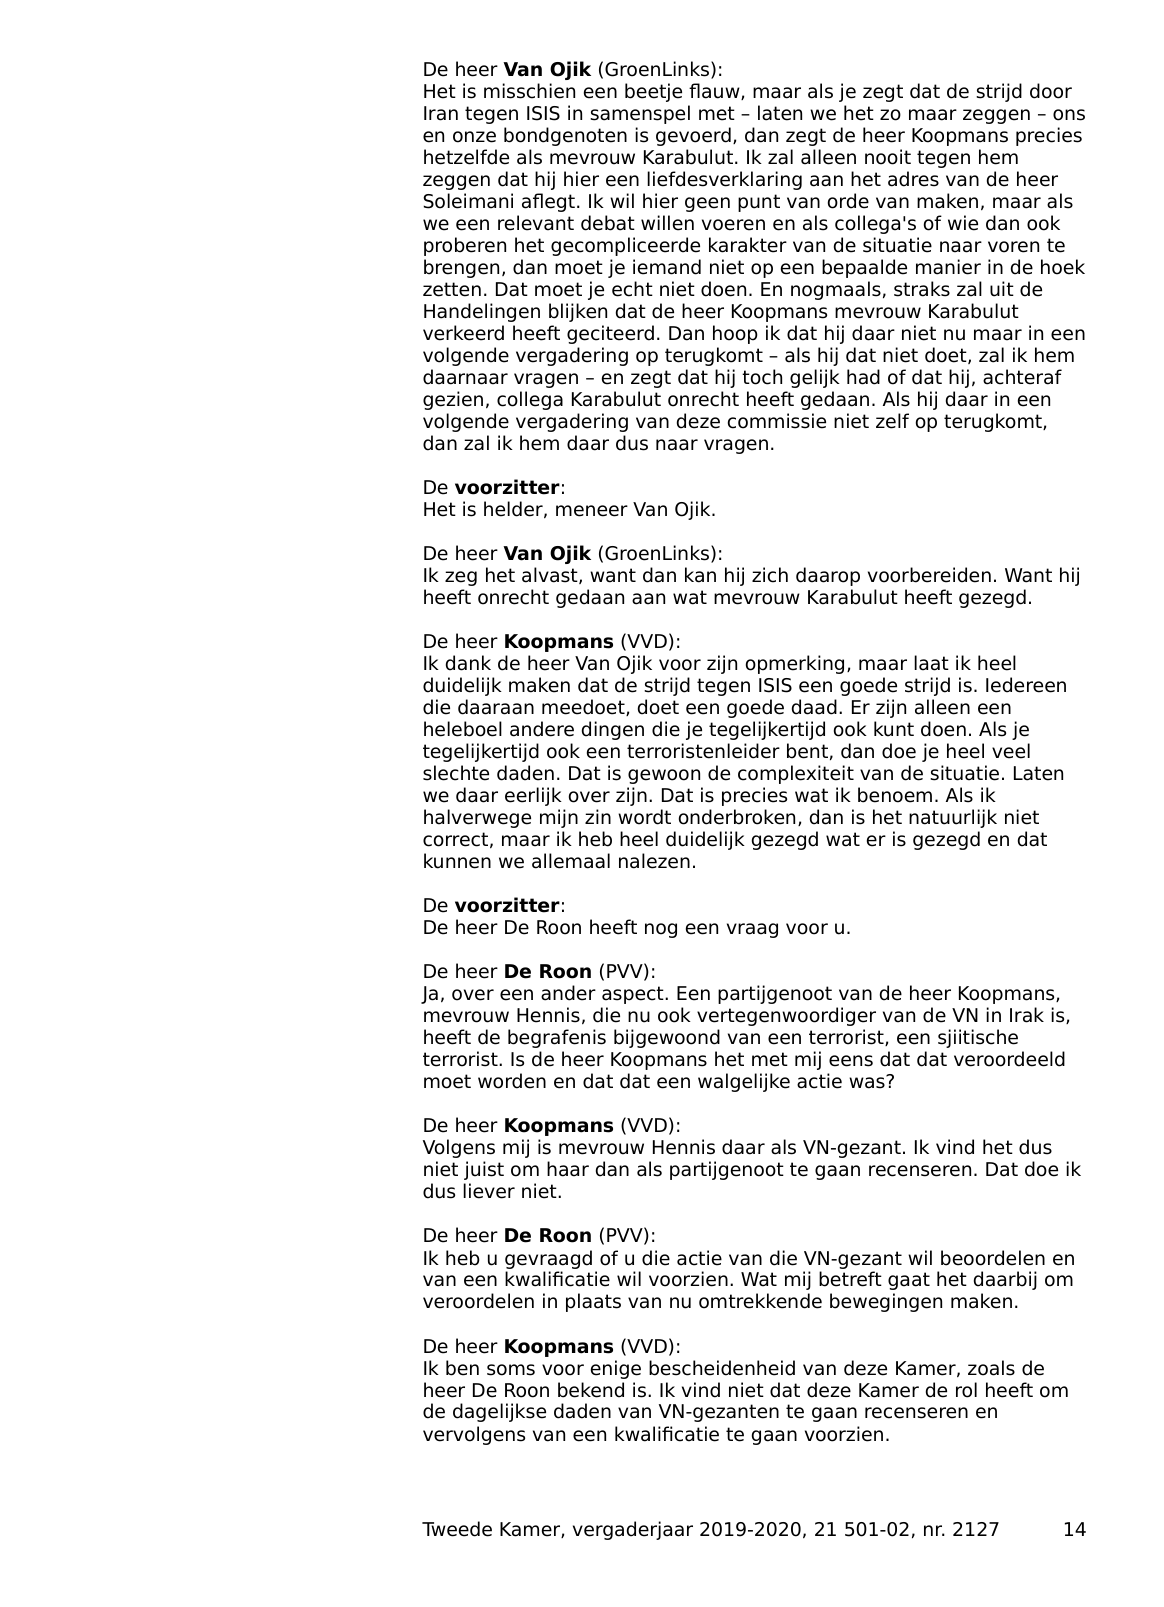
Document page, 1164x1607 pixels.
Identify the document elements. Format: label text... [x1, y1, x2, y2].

text Volgens mij is mevrouw Hennis daar als VN-gezant. Ik vind het dus niet juist om haar dan als partijgenoot te gaan recenseren. Dat doe ik dus liever niet. [422, 1137, 1087, 1203]
text De voorzitter: [422, 895, 1087, 917]
text Het is helder, meneer Van Ojik. [422, 499, 1087, 521]
text De heer Koopmans (VVD): [422, 1115, 1087, 1137]
text Ik zeg het alvast, want dan kan hij zich daarop voorbereiden. Want hij heeft onrecht gedaan aan wat mevrouw Karabulut heeft gezegd. [422, 565, 1087, 609]
text De heer Koopmans (VVD): [422, 1336, 1087, 1357]
text De heer De Roon (PVV): [422, 1225, 1087, 1247]
text De heer Koopmans (VVD): [422, 631, 1087, 653]
text Ik dank de heer Van Ojik voor zijn opmerking, maar laat ik heel duidelijk maken dat de strijd tegen ISIS een goede strijd is. Iedereen die daaraan meedoet, doet een goede daad. Er zijn alleen een heleboel andere dingen die je tegelijkertijd ook kunt doen. Als je tegelijkertijd ook een terroristenleider bent, dan doe je heel veel slechte daden. Dat is gewoon de complexiteit van de situatie. Laten we daar eerlijk over zijn. Dat is precies wat ik benoem. Als ik halverwege mijn zin wordt onderbroken, dan is het natuurlijk niet correct, maar ik heb heel duidelijk gezegd wat er is gezegd en dat kunnen we allemaal nalezen. [422, 653, 1087, 873]
text De heer Van Ojik (GroenLinks): [422, 543, 1087, 565]
text De voorzitter: [422, 477, 1087, 499]
text Ja, over een ander aspect. Een partijgenoot van de heer Koopmans, mevrouw Hennis, die nu ook vertegenwoordiger van de VN in Irak is, heeft de begrafenis bijgewoond van een terrorist, een sjiitische terrorist. Is de heer Koopmans het met mij eens dat dat veroordeeld moet worden en dat dat een walgelijke actie was? [422, 983, 1087, 1093]
text Ik ben soms voor enige bescheidenheid van deze Kamer, zoals de heer De Roon bekend is. Ik vind niet dat deze Kamer de rol heeft om de dagelijkse daden van VN-gezanten te gaan recenseren en vervolgens van een kwalificatie te gaan voorzien. [422, 1357, 1087, 1445]
text De heer De Roon heeft nog een vraag voor u. [422, 917, 1087, 939]
text De heer De Roon (PVV): [422, 961, 1087, 983]
text De heer Van Ojik (GroenLinks): [422, 59, 1087, 81]
text Ik heb u gevraagd of u die actie van die VN-gezant wil beoordelen en van een kwalificatie wil voorzien. Wat mij betreft gaat het daarbij om veroordelen in plaats van nu omtrekkende bewegingen maken. [422, 1247, 1087, 1313]
text Het is misschien een beetje flauw, maar als je zegt dat de strijd door Iran tegen ISIS in samenspel met – laten we het zo maar zeggen – ons en onze bondgenoten is gevoerd, dan zegt de heer Koopmans precies hetzelfde als mevrouw Karabulut. Ik zal alleen nooit tegen hem zeggen dat hij hier een liefdesverklaring aan het adres van de heer Soleimani aflegt. Ik wil hier geen punt van orde van maken, maar als we een relevant debat willen voeren en als collega's of wie dan ook proberen het gecompliceerde karakter van de situatie naar voren te brengen, dan moet je iemand niet op een bepaalde manier in de hoek zetten. Dat moet je echt niet doen. En nogmaals, straks zal uit de Handelingen blijken dat de heer Koopmans mevrouw Karabulut verkeerd heeft geciteerd. Dan hoop ik dat hij daar niet nu maar in een volgende vergadering op terugkomt – als hij dat niet doet, zal ik hem daarnaar vragen – en zegt dat hij toch gelijk had of dat hij, achteraf gezien, collega Karabulut onrecht heeft gedaan. Als hij daar in een volgende vergadering van deze commissie niet zelf op terugkomt, dan zal ik hem daar dus naar vragen. [422, 81, 1087, 455]
